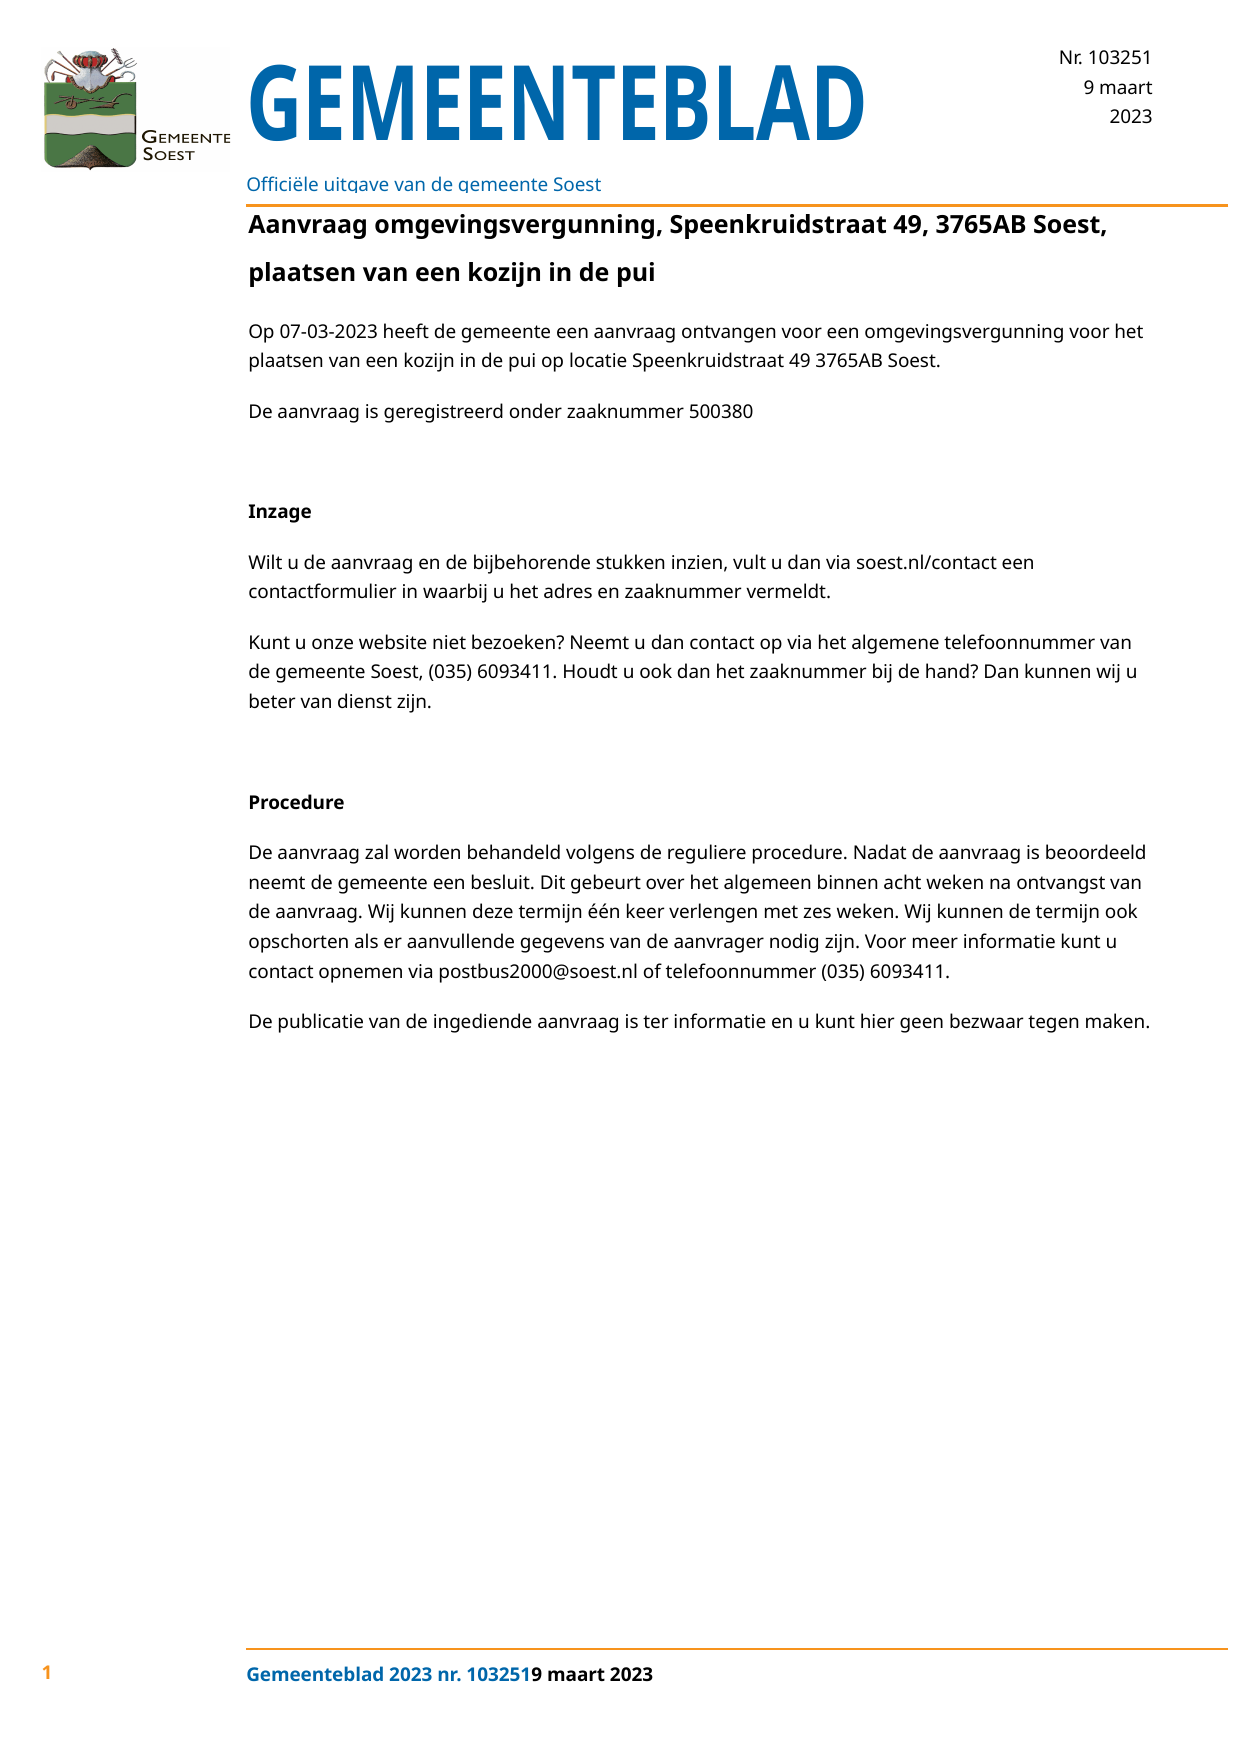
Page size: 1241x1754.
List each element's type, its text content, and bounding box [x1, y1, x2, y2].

text Wilt u de aanvraag en de bijbehorende stukken inzien, vult u dan via soest.nl/contact een contactformulier in waarbij u het adres en zaaknummer vermeldt. [248, 549, 1152, 604]
text De aanvraag zal worden behandeld volgens de reguliere procedure. Nadat de aanvraag is beoordeeld neemt de gemeente een besluit. Dit gebeurt over het algemeen binnen acht weken na ontvangst van de aanvraag. Wij kunnen deze termijn één keer verlengen met zes weken. Wij kunnen de termijn ook opschorten als er aanvullende gegevens van de aanvrager nodig zijn. Voor meer informatie kunt u contact opnemen via postbus2000@soest.nl of telefoonnummer (035) 6093411. [248, 839, 1152, 984]
picture [41, 47, 231, 172]
text Inzage [248, 499, 1152, 524]
text Procedure [248, 789, 1152, 815]
text De publicatie van de ingediende aanvraag is ter informatie en u kunt hier geen bezwaar tegen maken. [248, 1008, 1152, 1034]
text Op 07-03-2023 heeft de gemeente een aanvraag ontvangen voor een omgevingsvergunning voor het plaatsen van een kozijn in de pui op locatie Speenkruidstraat 49 3765AB Soest. [248, 318, 1152, 373]
text Aanvraag omgevingsvergunning, Speenkruidstraat 49, 3765AB Soest, plaatsen van een kozijn in de pui [248, 207, 1152, 288]
text De aanvraag is geregistreerd onder zaaknummer 500380 [248, 398, 1152, 424]
text Kunt u onze website niet bezoeken? Neemt u dan contact op via het algemene telefoonnummer van de gemeente Soest, (035) 6093411. Houdt u ook dan het zaaknummer bij de hand? Dan kunnen wij u beter van dienst zijn. [248, 629, 1152, 714]
